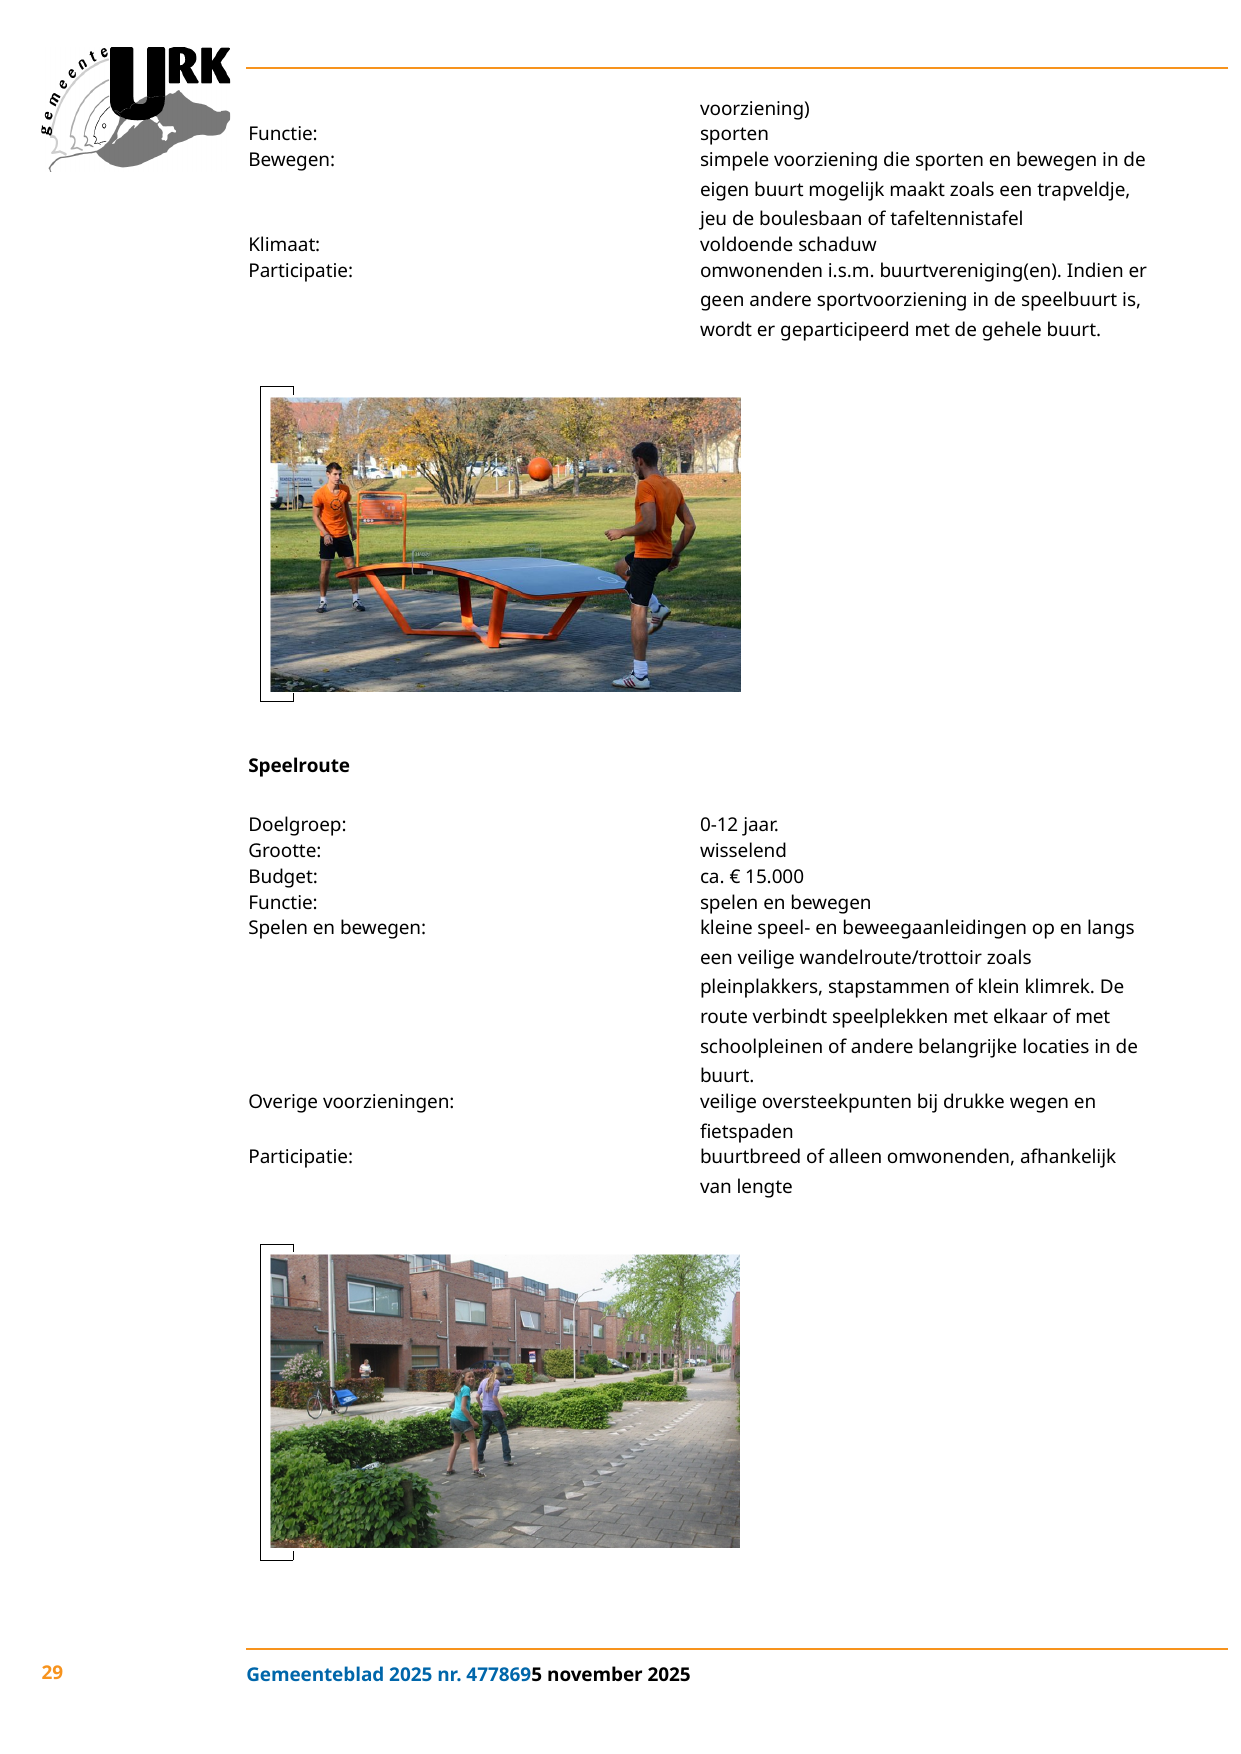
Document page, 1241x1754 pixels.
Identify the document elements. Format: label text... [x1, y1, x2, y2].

table_cell voldoende schaduw [700, 231, 1152, 257]
table_cell wisselend [700, 838, 1152, 863]
table_cell Bewegen: [248, 146, 700, 231]
table_cell sporten [700, 121, 1152, 146]
table_cell Participatie: [248, 257, 700, 342]
table_header Doelgroep: [248, 812, 700, 837]
table_cell Functie: [248, 889, 700, 914]
table_cell Participatie: [248, 1144, 700, 1199]
table_header 0-12 jaar. [700, 812, 1152, 837]
picture [268, 1252, 742, 1551]
table_cell Budget: [248, 863, 700, 889]
table_cell spelen en bewegen [700, 889, 1152, 914]
table_cell veilige oversteekpunten bij drukke wegen en fietspaden [700, 1088, 1152, 1143]
table_cell Spelen en bewegen: [248, 915, 700, 1088]
table_cell buurtbreed of alleen omwonenden, afhankelijk van lengte [700, 1144, 1152, 1199]
table_cell ca. € 15.000 [700, 863, 1152, 889]
table_cell omwonenden i.s.m. buurtvereniging(en). Indien er geen andere sportvoorziening in de speelbuurt is, wordt er geparticipeerd met de gehele buurt. [700, 257, 1152, 342]
table_cell Grootte: [248, 838, 700, 863]
table_cell Functie: [248, 121, 700, 146]
table_cell Overige voorzieningen: [248, 1088, 700, 1143]
picture [41, 47, 231, 172]
table_cell [248, 95, 700, 121]
table_cell voorziening) [700, 95, 1152, 121]
picture [268, 395, 742, 693]
text Speelroute [248, 752, 1152, 778]
table_cell Klimaat: [248, 231, 700, 257]
table_cell kleine speel- en beweegaanleidingen op en langs een veilige wandelroute/trottoir zoals pleinplakkers, stapstammen of klein klimrek. De route verbindt speelplekken met elkaar of met schoolpleinen of andere belangrijke locaties in de buurt. [700, 915, 1152, 1088]
table_cell simpele voorziening die sporten en bewegen in de eigen buurt mogelijk maakt zoals een trapveldje, jeu de boulesbaan of tafeltennistafel [700, 146, 1152, 231]
